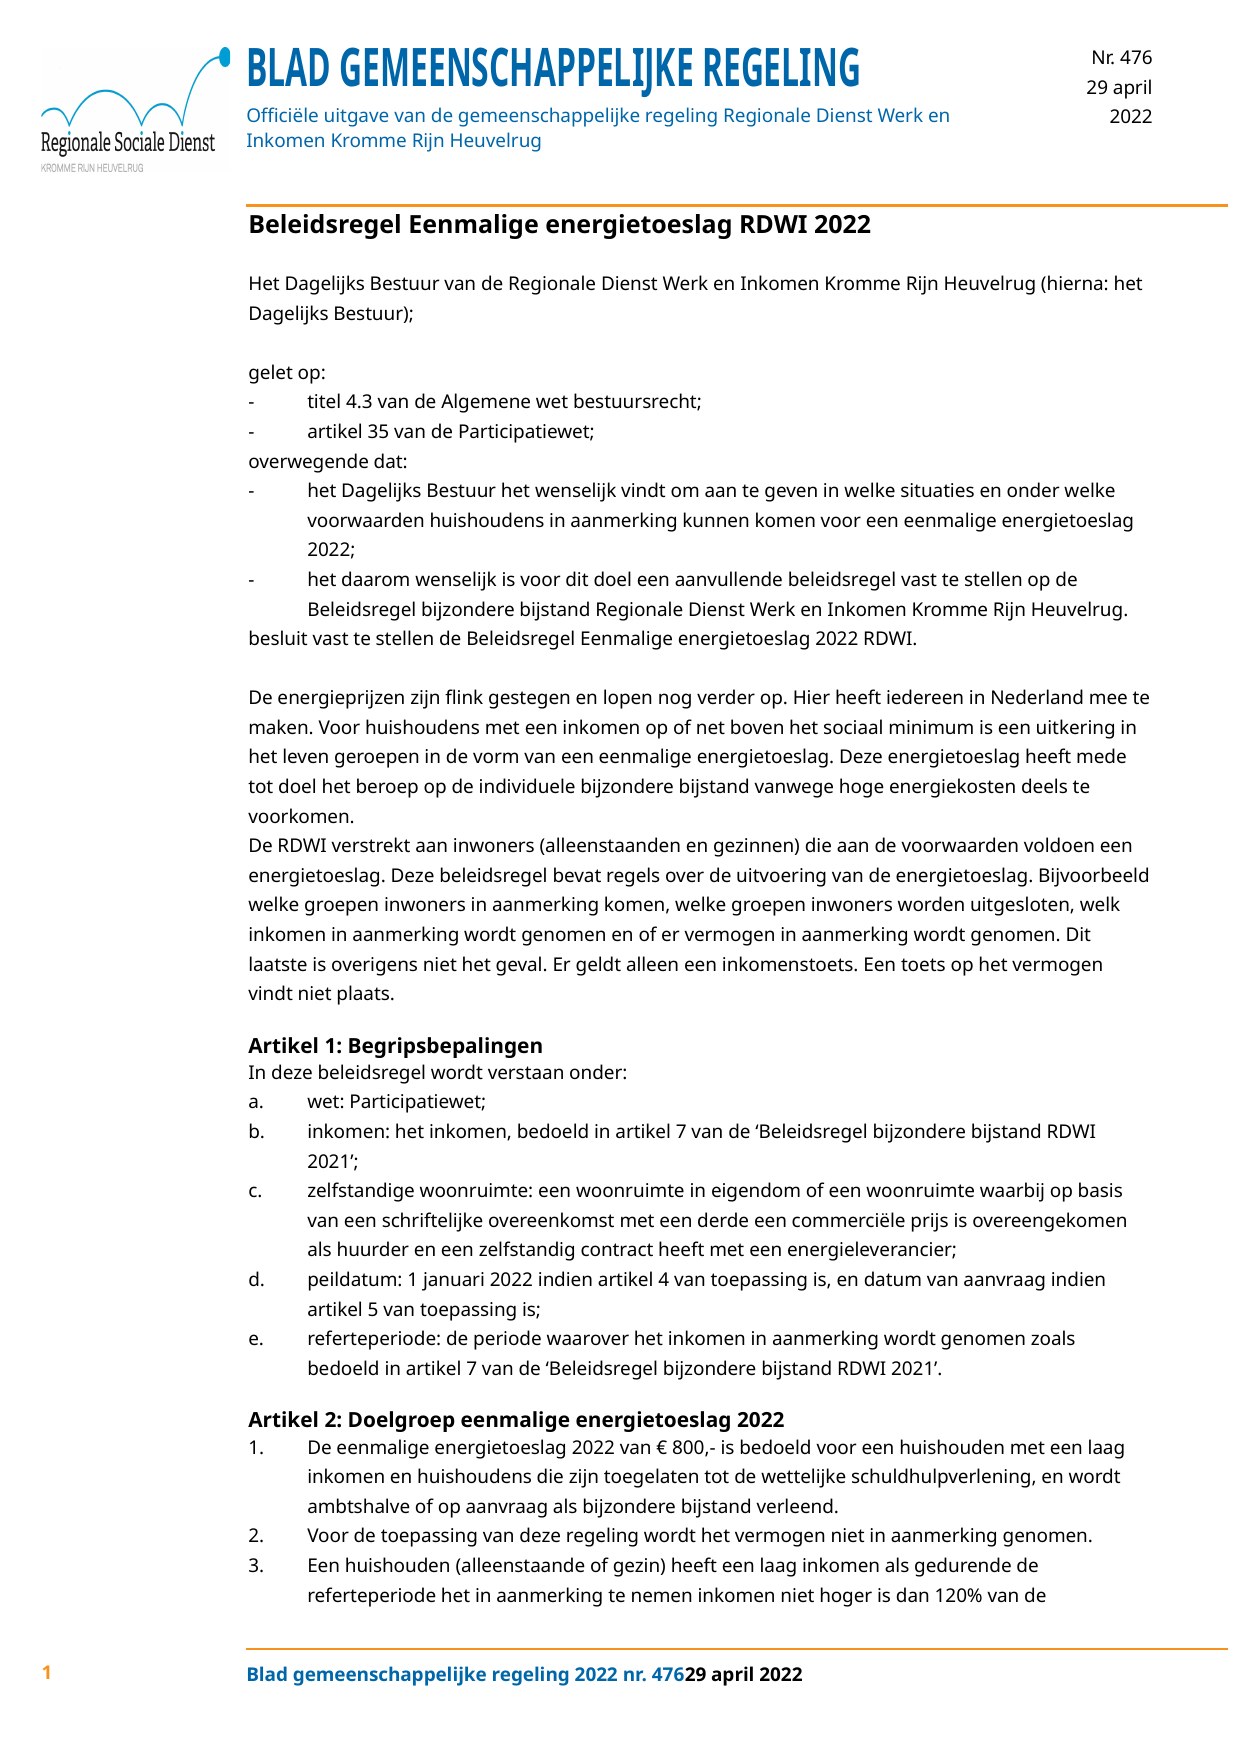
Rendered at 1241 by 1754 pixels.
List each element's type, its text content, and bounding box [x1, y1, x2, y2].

text Artikel 1: Begripsbepalingen [248, 1031, 1152, 1059]
list zelfstandige woonruimte: een woonruimte in eigendom of een woonruimte waarbij op basis van een schriftelijke overeenkomst met een derde een commerciële prijs is overeengekomen als huurder en een zelfstandig contract heeft met een energieleverancier; [248, 1177, 1152, 1262]
list titel 4.3 van de Algemene wet bestuursrecht; [248, 389, 1152, 414]
list wet: Participatiewet; [248, 1089, 1152, 1114]
text De energieprijzen zijn flink gestegen en lopen nog verder op. Hier heeft iedereen in Nederland mee te maken. Voor huishoudens met een inkomen op of net boven het sociaal minimum is een uitkering in het leven geroepen in de vorm van een eenmalige energietoeslag. Deze energietoeslag heeft mede tot doel het beroep op de individuele bijzondere bijstand vanwege hoge energiekosten deels te voorkomen. [248, 684, 1152, 828]
text Het Dagelijks Bestuur van de Regionale Dienst Werk en Inkomen Kromme Rijn Heuvelrug (hierna: het Dagelijks Bestuur); [248, 270, 1152, 326]
list Voor de toepassing van deze regeling wordt het vermogen niet in aanmerking genomen. [248, 1523, 1152, 1548]
list referteperiode: de periode waarover het inkomen in aanmerking wordt genomen zoals bedoeld in artikel 7 van de ‘Beleidsregel bijzondere bijstand RDWI 2021’. [248, 1325, 1152, 1381]
list het daarom wenselijk is voor dit doel een aanvullende beleidsregel vast te stellen op de Beleidsregel bijzondere bijstand Regionale Dienst Werk en Inkomen Kromme Rijn Heuvelrug. [248, 566, 1152, 621]
text Beleidsregel Eenmalige energietoeslag RDWI 2022 [248, 207, 1152, 241]
list artikel 35 van de Participatiewet; [248, 418, 1152, 444]
text De RDWI verstrekt aan inwoners (alleenstaanden en gezinnen) die aan de voorwaarden voldoen een energietoeslag. Deze beleidsregel bevat regels over de uitvoering van de energietoeslag. Bijvoorbeeld welke groepen inwoners in aanmerking komen, welke groepen inwoners worden uitgesloten, welk inkomen in aanmerking wordt genomen en of er vermogen in aanmerking wordt genomen. Dit laatste is overigens niet het geval. Er geldt alleen een inkomenstoets. Een toets op het vermogen vindt niet plaats. [248, 832, 1152, 1006]
list De eenmalige energietoeslag 2022 van € 800,- is bedoeld voor een huishouden met een laag inkomen en huishoudens die zijn toegelaten tot de wettelijke schuldhulpverlening, en wordt ambtshalve of op aanvraag als bijzondere bijstand verleend. [248, 1434, 1152, 1519]
list peildatum: 1 januari 2022 indien artikel 4 van toepassing is, en datum van aanvraag indien artikel 5 van toepassing is; [248, 1266, 1152, 1322]
text In deze beleidsregel wordt verstaan onder: [248, 1059, 1152, 1085]
list het Dagelijks Bestuur het wenselijk vindt om aan te geven in welke situaties en onder welke voorwaarden huishoudens in aanmerking kunnen komen voor een eenmalige energietoeslag 2022; [248, 477, 1152, 562]
text Artikel 2: Doelgroep eenmalige energietoeslag 2022 [248, 1405, 1152, 1434]
list inkomen: het inkomen, bedoeld in artikel 7 van de ‘Beleidsregel bijzondere bijstand RDWI 2021’; [248, 1118, 1152, 1174]
list Een huishouden (alleenstaande of gezin) heeft een laag inkomen als gedurende de referteperiode het in aanmerking te nemen inkomen niet hoger is dan 120% van de [248, 1552, 1152, 1607]
picture [41, 47, 231, 172]
text gelet op: [248, 359, 1152, 385]
text overwegende dat: [248, 448, 1152, 473]
text besluit vast te stellen de Beleidsregel Eenmalige energietoeslag 2022 RDWI. [248, 625, 1152, 651]
